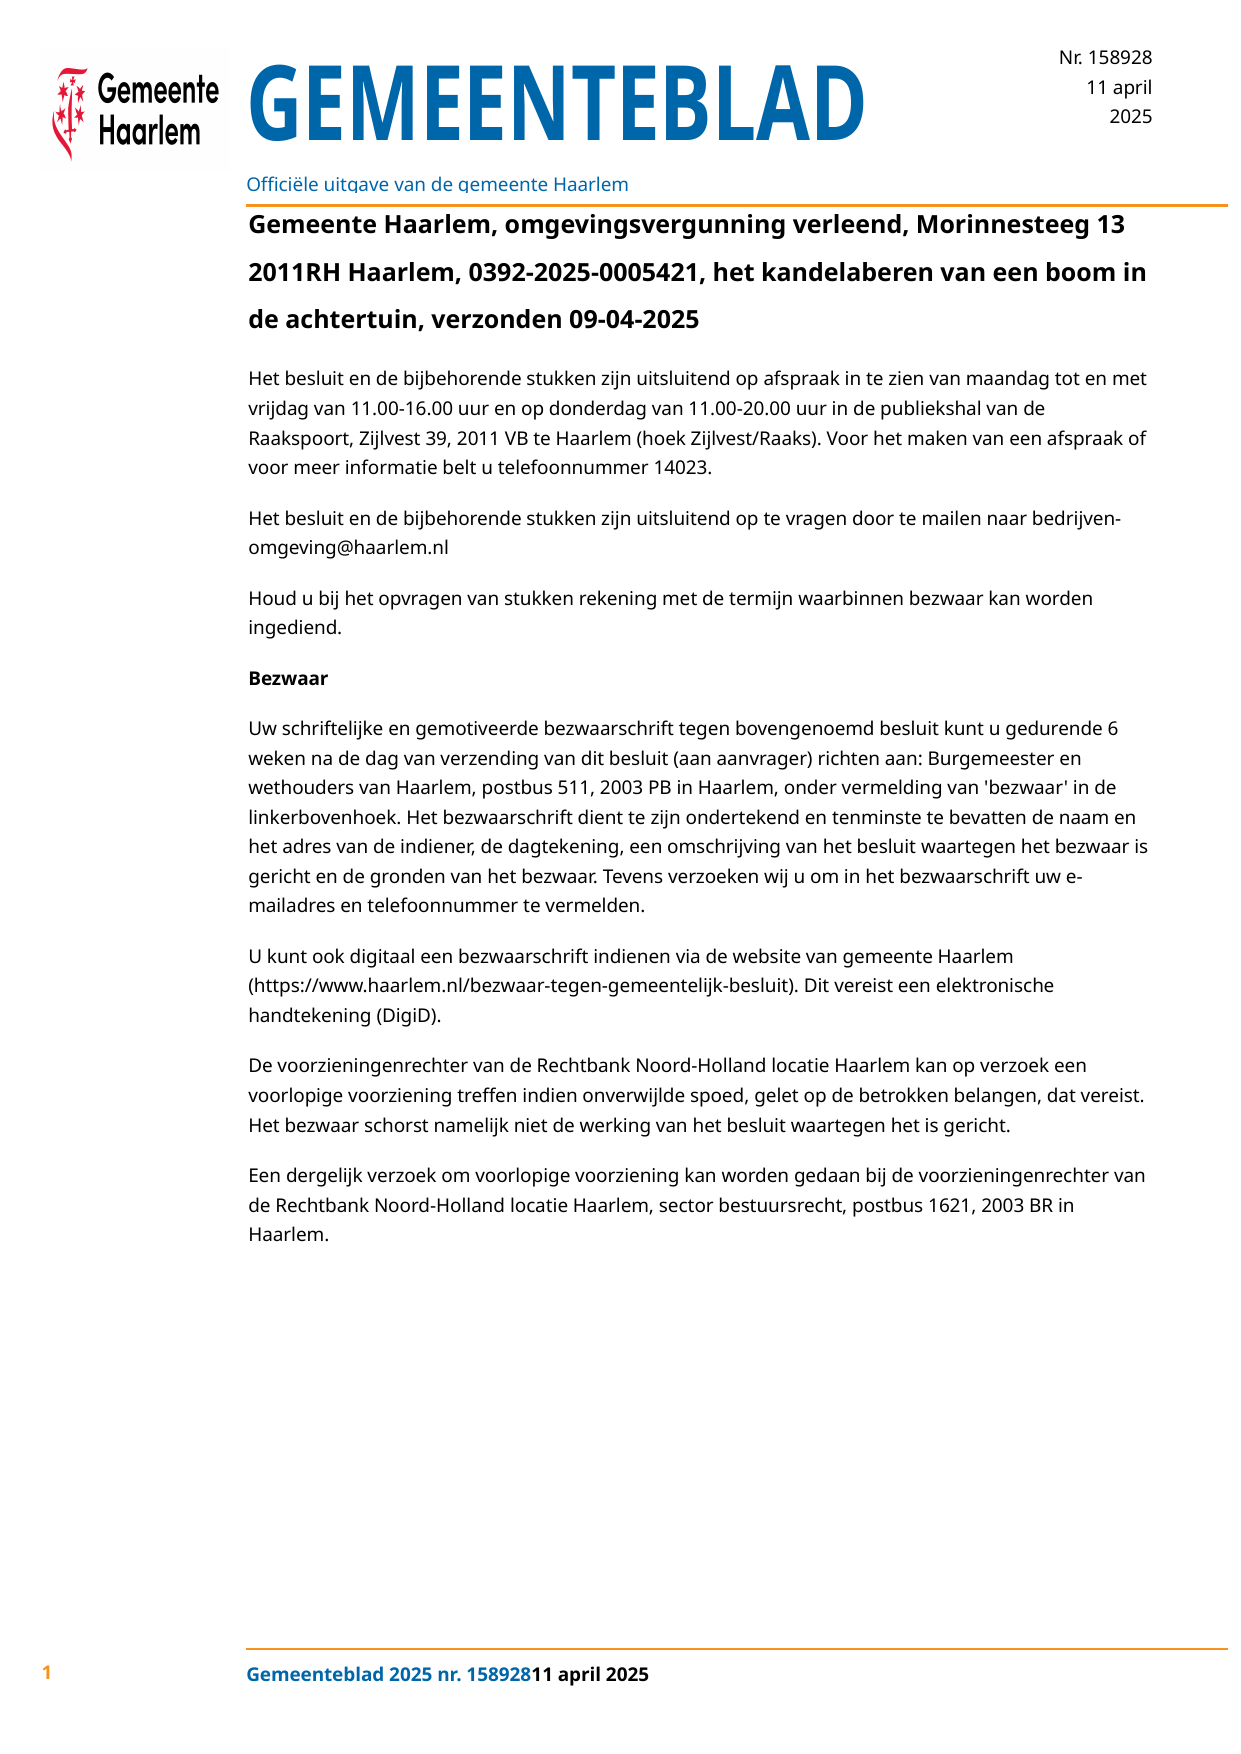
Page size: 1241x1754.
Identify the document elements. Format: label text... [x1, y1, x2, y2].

text Het besluit en de bijbehorende stukken zijn uitsluitend op afspraak in te zien van maandag tot en met vrijdag van 11.00-16.00 uur en op donderdag van 11.00-20.00 uur in de publiekshal van de Raakspoort, Zijlvest 39, 2011 VB te Haarlem (hoek Zijlvest/Raaks). Voor het maken van een afspraak of voor meer informatie belt u telefoonnummer 14023. [248, 366, 1152, 480]
text Uw schriftelijke en gemotiveerde bezwaarschrift tegen bovengenoemd besluit kunt u gedurende 6 weken na de dag van verzending van dit besluit (aan aanvrager) richten aan: Burgemeester en wethouders van Haarlem, postbus 511, 2003 PB in Haarlem, onder vermelding van 'bezwaar' in de linkerbovenhoek. Het bezwaarschrift dient te zijn ondertekend en tenminste te bevatten de naam en het adres van de indiener, de dagtekening, een omschrijving van het besluit waartegen het bezwaar is gericht en de gronden van het bezwaar. Tevens verzoeken wij u om in het bezwaarschrift uw e-mailadres en telefoonnummer te vermelden. [248, 715, 1152, 918]
text Het besluit en de bijbehorende stukken zijn uitsluitend op te vragen door te mailen naar bedrijven-omgeving@haarlem.nl [248, 505, 1152, 560]
text Houd u bij het opvragen van stukken rekening met de termijn waarbinnen bezwaar kan worden ingediend. [248, 585, 1152, 640]
picture [41, 47, 231, 172]
text Bezwaar [248, 665, 1152, 690]
text U kunt ook digitaal een bezwaarschrift indienen via de website van gemeente Haarlem (https://www.haarlem.nl/bezwaar-tegen-gemeentelijk-besluit). Dit vereist een elektronische handtekening (DigiD). [248, 943, 1152, 1028]
text Een dergelijk verzoek om voorlopige voorziening kan worden gedaan bij de voorzieningenrechter van de Rechtbank Noord-Holland locatie Haarlem, sector bestuursrecht, postbus 1621, 2003 BR in Haarlem. [248, 1162, 1152, 1247]
text Gemeente Haarlem, omgevingsvergunning verleend, Morinnesteeg 13 2011RH Haarlem, 0392-2025-0005421, het kandelaberen van een boom in de achtertuin, verzonden 09-04-2025 [248, 207, 1152, 336]
text De voorzieningenrechter van de Rechtbank Noord-Holland locatie Haarlem kan op verzoek een voorlopige voorziening treffen indien onverwijlde spoed, gelet op de betrokken belangen, dat vereist. Het bezwaar schorst namelijk niet de werking van het besluit waartegen het is gericht. [248, 1053, 1152, 1137]
